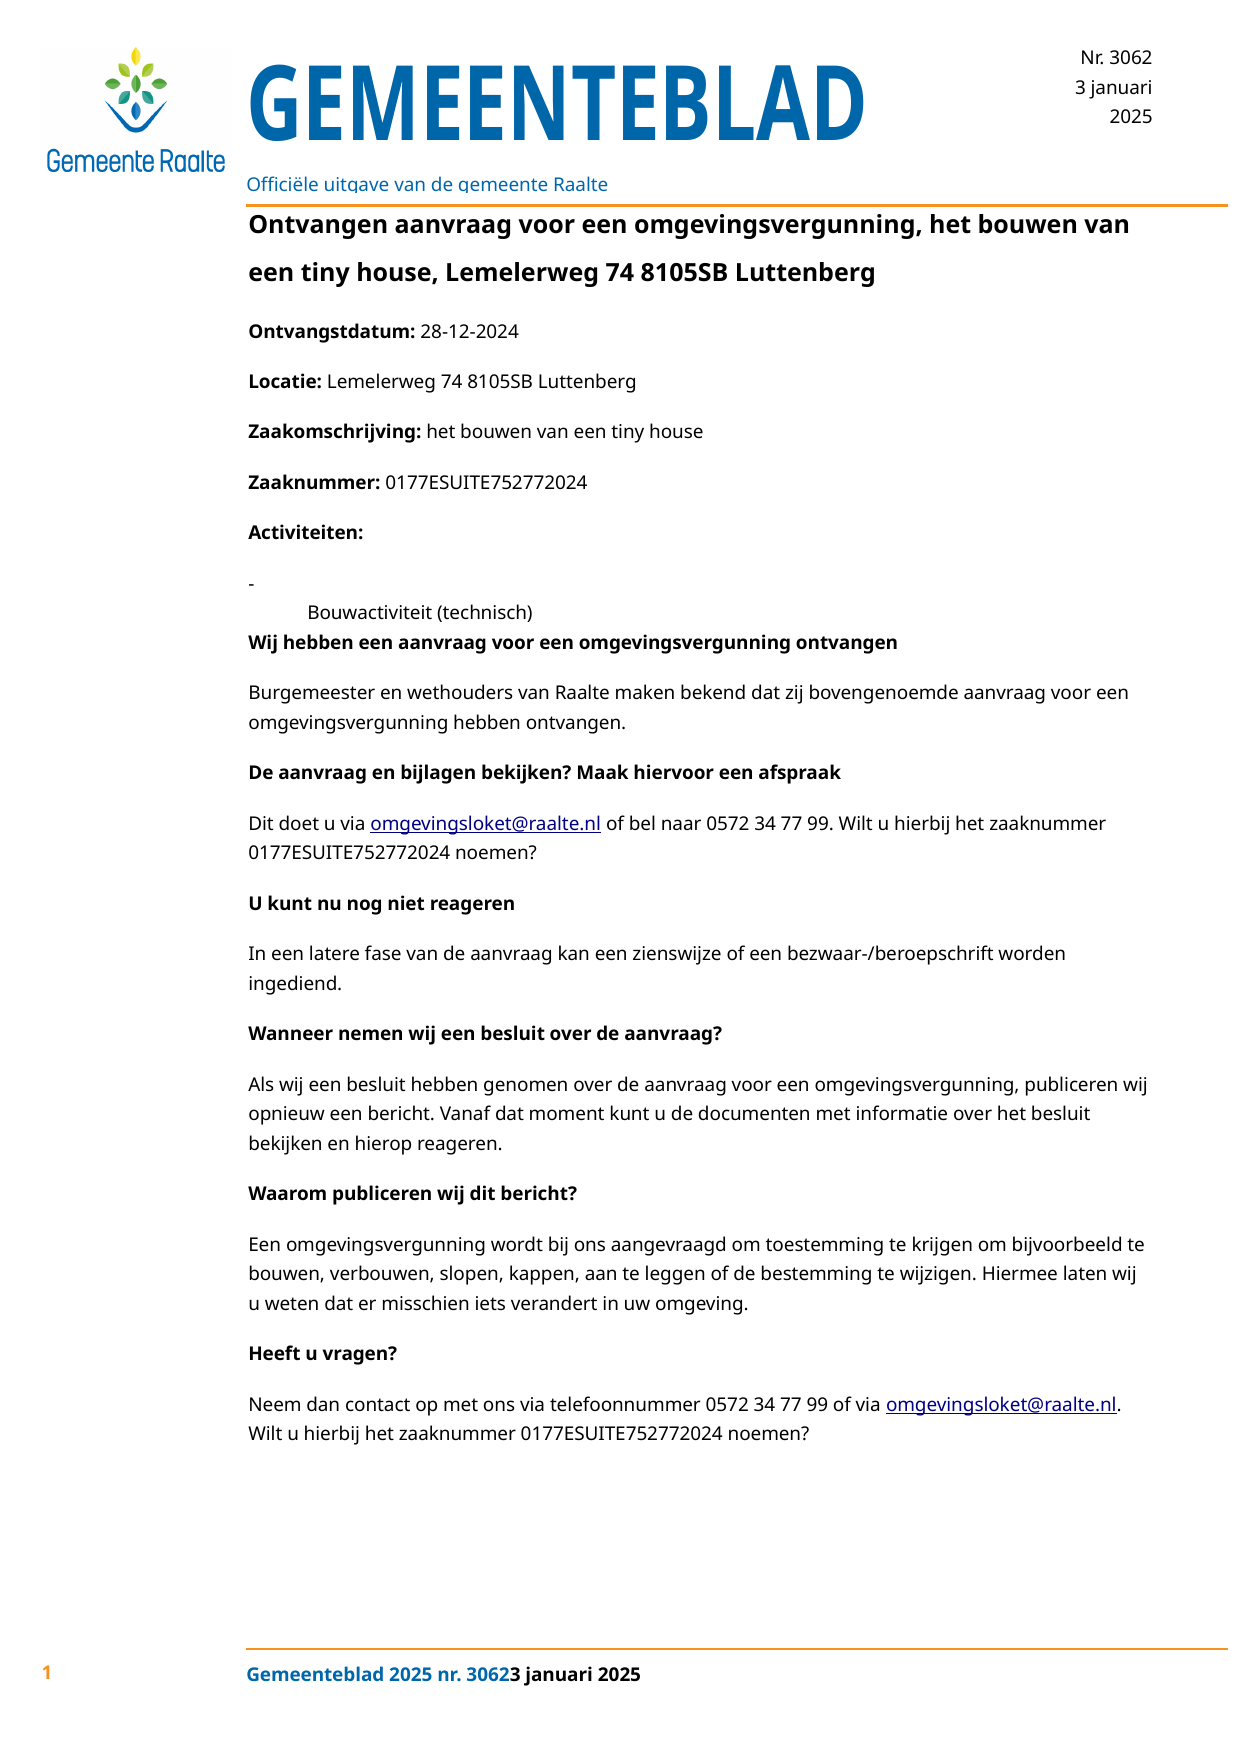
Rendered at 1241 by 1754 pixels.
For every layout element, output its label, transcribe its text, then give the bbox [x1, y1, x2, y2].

text Wij hebben een aanvraag voor een omgevingsvergunning ontvangen [248, 629, 1152, 655]
text Waarom publiceren wij dit bericht? [248, 1180, 1152, 1206]
text Wanneer nemen wij een besluit over de aanvraag? [248, 1020, 1152, 1046]
text Ontvangen aanvraag voor een omgevingsvergunning, het bouwen van een tiny house, Lemelerweg 74 8105SB Luttenberg [248, 207, 1152, 288]
text U kunt nu nog niet reageren [248, 890, 1152, 916]
text Heeft u vragen? [248, 1340, 1152, 1366]
text Dit doet u via omgevingsloket@raalte.nl of bel naar 0572 34 77 99. Wilt u hierbij het zaaknummer 0177ESUITE752772024 noemen? [248, 810, 1152, 865]
picture [41, 47, 231, 172]
text Neem dan contact op met ons via telefoonnummer 0572 34 77 99 of via omgevingsloket@raalte.nl. Wilt u hierbij het zaaknummer 0177ESUITE752772024 noemen? [248, 1391, 1152, 1446]
list Bouwactiviteit (technisch) [248, 599, 1152, 625]
text Zaakomschrijving: het bouwen van een tiny house [248, 419, 1152, 444]
text Burgemeester en wethouders van Raalte maken bekend dat zij bovengenoemde aanvraag voor een omgevingsvergunning hebben ontvangen. [248, 679, 1152, 735]
text Activiteiten: [248, 519, 1152, 545]
text Locatie: Lemelerweg 74 8105SB Luttenberg [248, 368, 1152, 394]
text Zaaknummer: 0177ESUITE752772024 [248, 469, 1152, 495]
text Als wij een besluit hebben genomen over de aanvraag voor een omgevingsvergunning, publiceren wij opnieuw een bericht. Vanaf dat moment kunt u de documenten met informatie over het besluit bekijken en hierop reageren. [248, 1071, 1152, 1156]
text In een latere fase van de aanvraag kan een zienswijze of een bezwaar-/beroepschrift worden ingediend. [248, 940, 1152, 996]
text De aanvraag en bijlagen bekijken? Maak hiervoor een afspraak [248, 759, 1152, 785]
text Een omgevingsvergunning wordt bij ons aangevraagd om toestemming te krijgen om bijvoorbeeld te bouwen, verbouwen, slopen, kappen, aan te leggen of de bestemming te wijzigen. Hiermee laten wij u weten dat er misschien iets verandert in uw omgeving. [248, 1231, 1152, 1316]
text Ontvangstdatum: 28-12-2024 [248, 318, 1152, 344]
